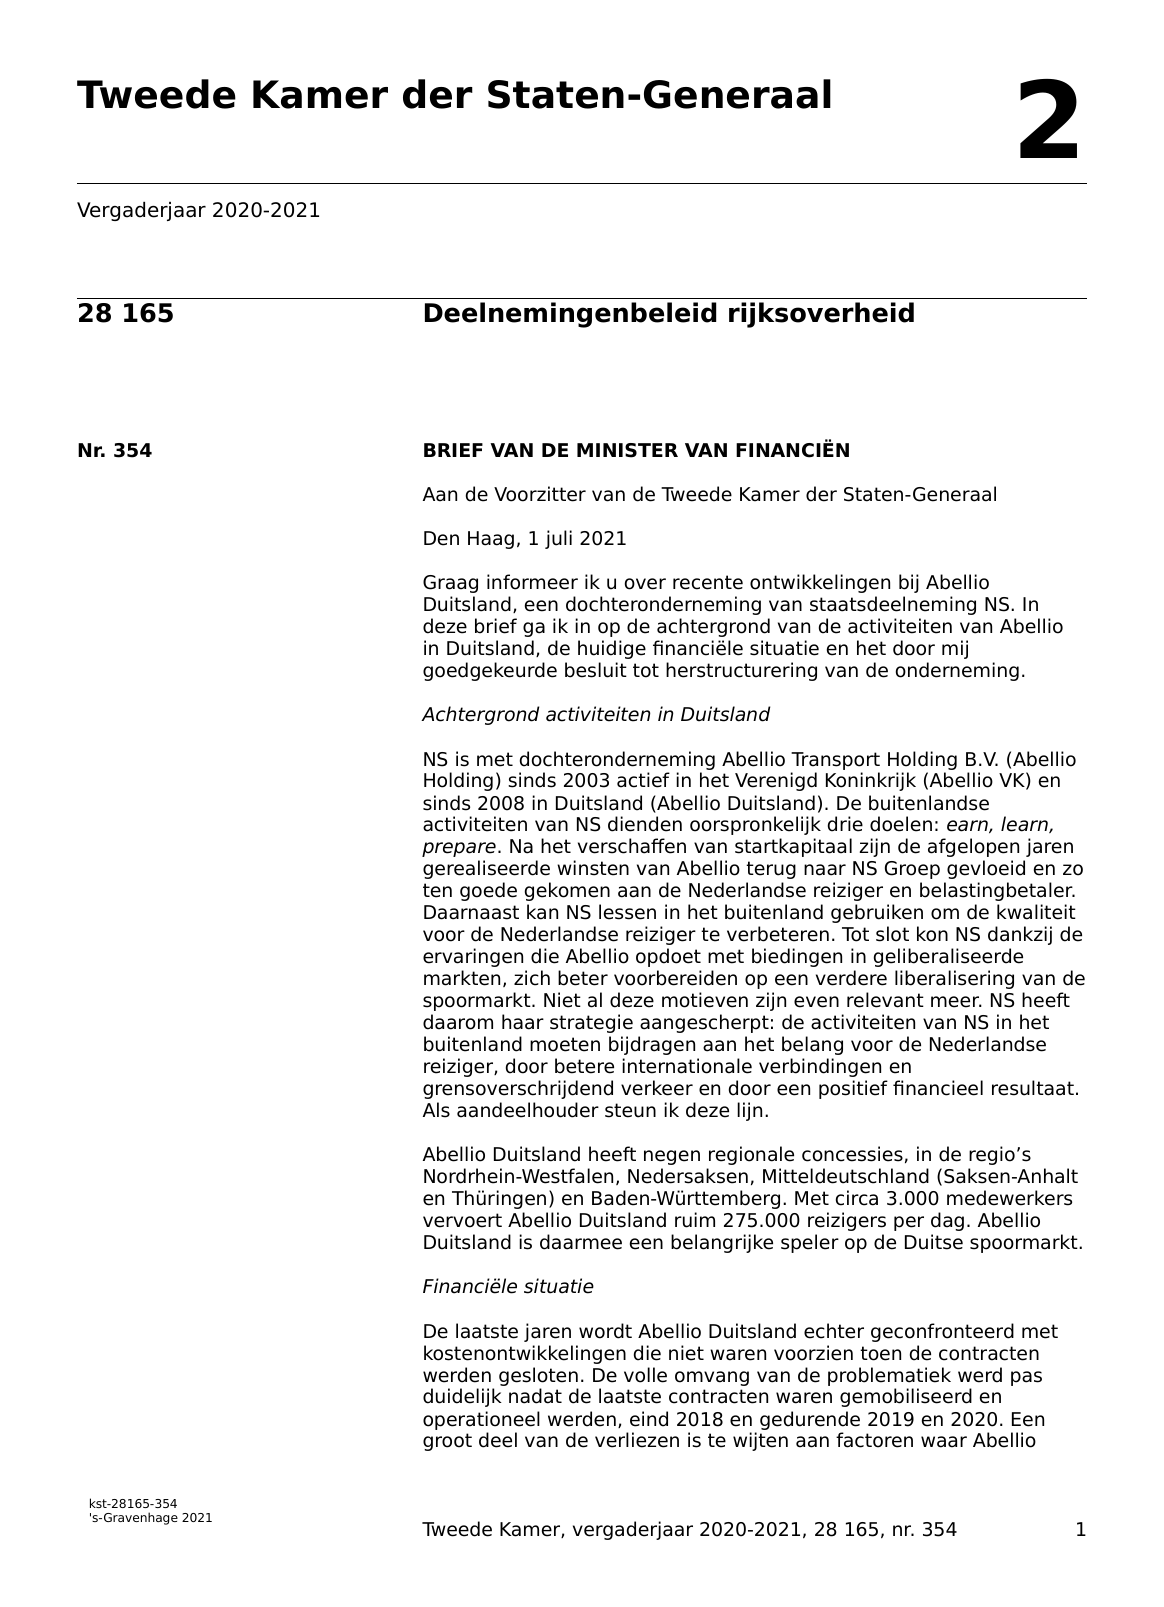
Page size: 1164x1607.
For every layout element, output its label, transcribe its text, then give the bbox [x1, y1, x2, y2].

table_cell Vergaderjaar 2020-2021 [77, 184, 1087, 298]
text Aan de Voorzitter van de Tweede Kamer der Staten-Generaal [422, 484, 1087, 506]
text NS is met dochteronderneming Abellio Transport Holding B.V. (Abellio Holding) sinds 2003 actief in het Verenigd Koninkrijk (Abellio VK) en sinds 2008 in Duitsland (Abellio Duitsland). De buitenlandse activiteiten van NS dienden oorspronkelijk drie doelen: earn, learn, prepare. Na het verschaffen van startkapitaal zijn de afgelopen jaren gerealiseerde winsten van Abellio terug naar NS Groep gevloeid en zo ten goede gekomen aan de Nederlandse reiziger en belastingbetaler. Daarnaast kan NS lessen in het buitenland gebruiken om de kwaliteit voor de Nederlandse reiziger te verbeteren. Tot slot kon NS dankzij de ervaringen die Abellio opdoet met biedingen in geliberaliseerde markten, zich beter voorbereiden op een verdere liberalisering van de spoormarkt. Niet al deze motieven zijn even relevant meer. NS heeft daarom haar strategie aangescherpt: de activiteiten van NS in het buitenland moeten bijdragen aan het belang voor de Nederlandse reiziger, door betere internationale verbindingen en grensoverschrijdend verkeer en door een positief financieel resultaat. Als aandeelhouder steun ik deze lijn. [422, 748, 1087, 1122]
text kst-28165-354 [88, 1497, 323, 1511]
text Abellio Duitsland heeft negen regionale concessies, in de regio’s Nordrhein-Westfalen, Nedersaksen, Mitteldeutschland (Saksen-Anhalt en Thüringen) en Baden-Württemberg. Met circa 3.000 medewerkers vervoert Abellio Duitsland ruim 275.000 reizigers per dag. Abellio Duitsland is daarmee een belangrijke speler op de Duitse spoormarkt. [422, 1144, 1087, 1254]
subtitle Financiële situatie [422, 1276, 1087, 1298]
table_header 2 [886, 59, 1087, 183]
subtitle 28 165 Deelnemingenbeleid rijksoverheid [77, 299, 1087, 329]
text Den Haag, 1 juli 2021 [422, 528, 1087, 550]
table_header Tweede Kamer der Staten-Generaal [77, 59, 886, 183]
subtitle Achtergrond activiteiten in Duitsland [422, 704, 1087, 726]
text 's-Gravenhage 2021 [88, 1511, 323, 1525]
subtitle Nr. 354 BRIEF VAN DE MINISTER VAN FINANCIËN [77, 440, 1087, 462]
text Graag informeer ik u over recente ontwikkelingen bij Abellio Duitsland, een dochteronderneming van staatsdeelneming NS. In deze brief ga ik in op de achtergrond van de activiteiten van Abellio in Duitsland, de huidige financiële situatie en het door mij goedgekeurde besluit tot herstructurering van de onderneming. [422, 572, 1087, 682]
text De laatste jaren wordt Abellio Duitsland echter geconfronteerd met kostenontwikkelingen die niet waren voorzien toen de contracten werden gesloten. De volle omvang van de problematiek werd pas duidelijk nadat de laatste contracten waren gemobiliseerd en operationeel werden, eind 2018 en gedurende 2019 en 2020. Een groot deel van de verliezen is te wijten aan factoren waar Abellio [422, 1321, 1087, 1452]
